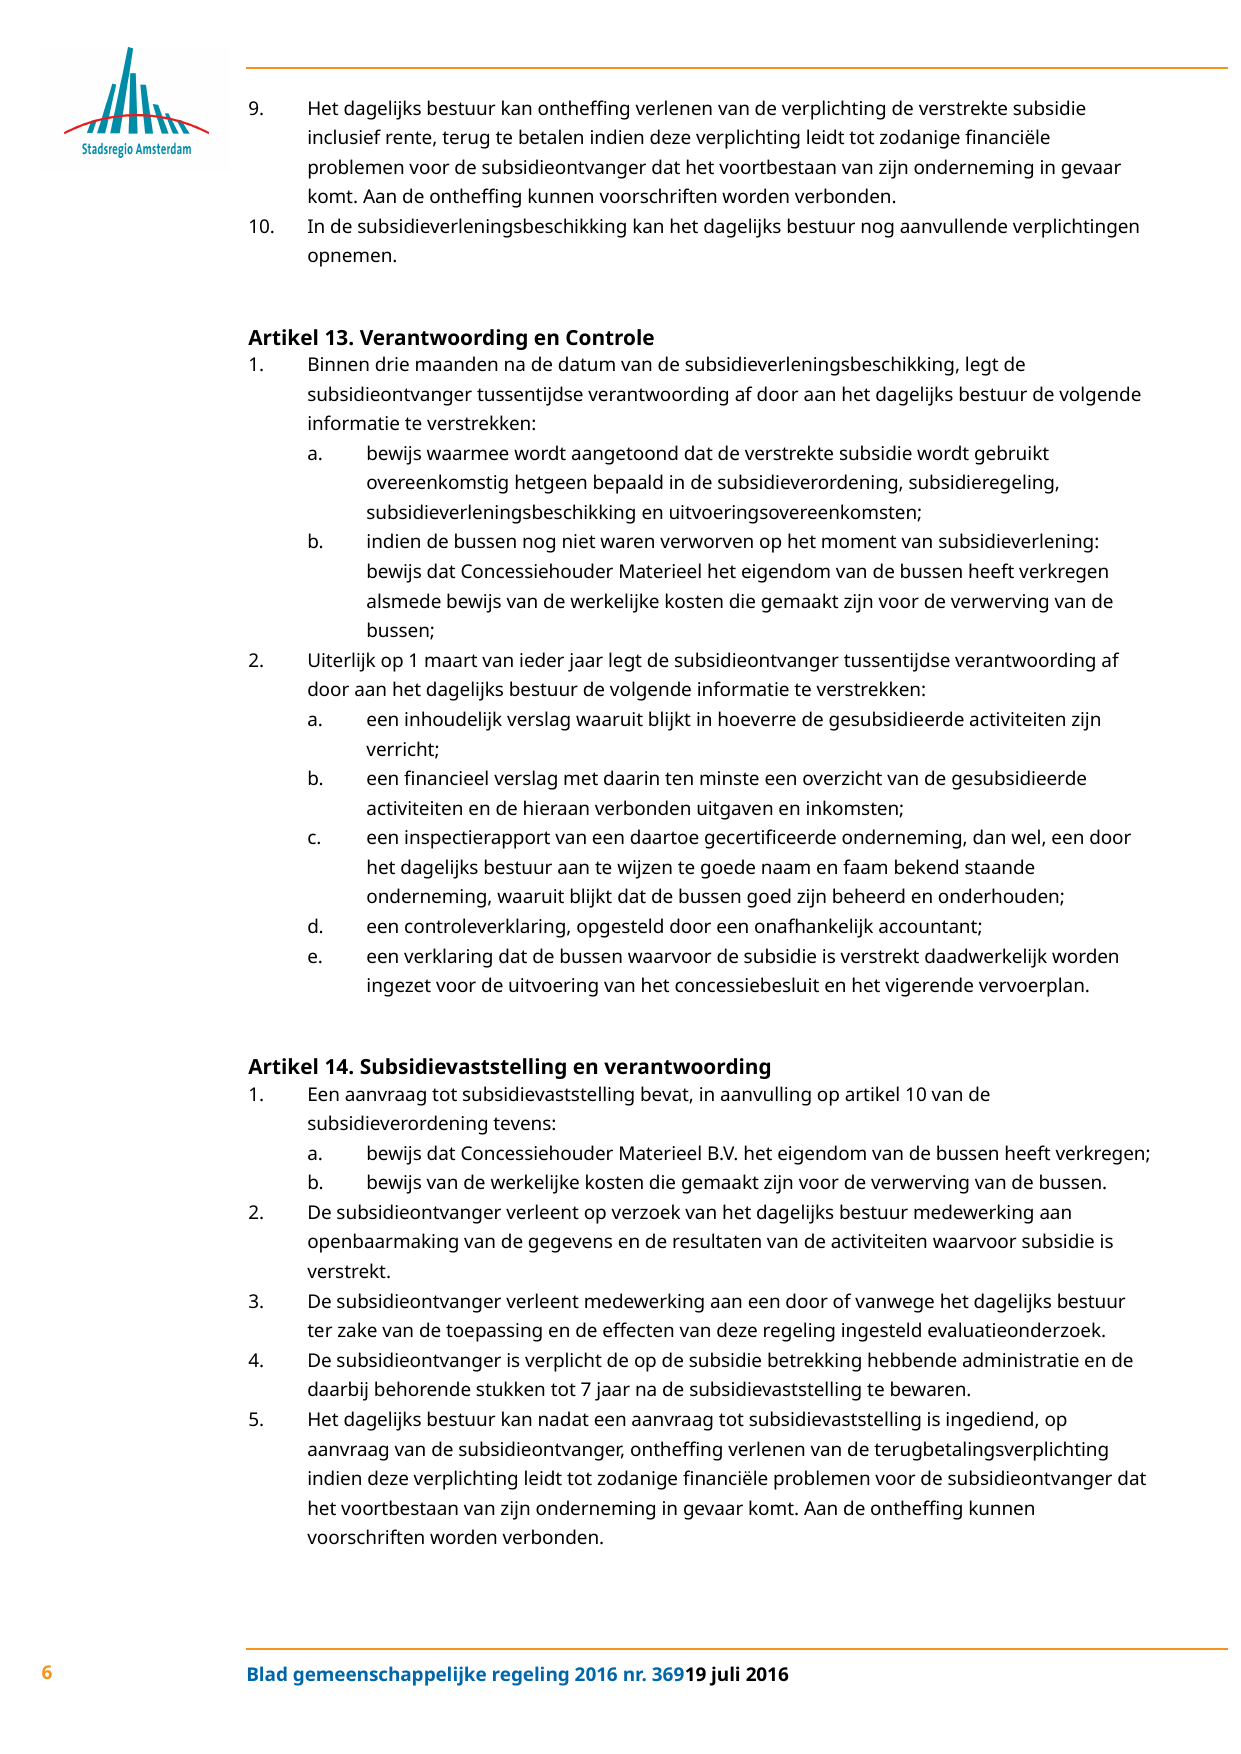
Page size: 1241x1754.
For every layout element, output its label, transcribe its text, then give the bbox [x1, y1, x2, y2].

list De subsidieontvanger verleent medewerking aan een door of vanwege het dagelijks bestuur ter zake van de toepassing en de effecten van deze regeling ingesteld evaluatieonderzoek. [248, 1288, 1152, 1343]
list indien de bussen nog niet waren verworven op het moment van subsidieverlening: bewijs dat Concessiehouder Materieel het eigendom van de bussen heeft verkregen alsmede bewijs van de werkelijke kosten die gemaakt zijn voor de verwerving van de bussen; [307, 529, 1152, 643]
list Een aanvraag tot subsidievaststelling bevat, in aanvulling op artikel 10 van de subsidieverordening tevens: [248, 1081, 1152, 1136]
list Het dagelijks bestuur kan nadat een aanvraag tot subsidievaststelling is ingediend, op aanvraag van de subsidieontvanger, ontheffing verlenen van de terugbetalingsverplichting indien deze verplichting leidt tot zodanige financiële problemen voor de subsidieontvanger dat het voortbestaan van zijn onderneming in gevaar komt. Aan de ontheffing kunnen voorschriften worden verbonden. [248, 1406, 1152, 1550]
list bewijs dat Concessiehouder Materieel B.V. het eigendom van de bussen heeft verkregen; [307, 1140, 1152, 1166]
list In de subsidieverleningsbeschikking kan het dagelijks bestuur nog aanvullende verplichtingen opnemen. [248, 213, 1152, 268]
list De subsidieontvanger is verplicht de op de subsidie betrekking hebbende administratie en de daarbij behorende stukken tot 7 jaar na de subsidievaststelling te bewaren. [248, 1347, 1152, 1402]
list een controleverklaring, opgesteld door een onafhankelijk accountant; [307, 913, 1152, 939]
list Uiterlijk op 1 maart van ieder jaar legt de subsidieontvanger tussentijdse verantwoording af door aan het dagelijks bestuur de volgende informatie te verstrekken: [248, 647, 1152, 702]
list een inhoudelijk verslag waaruit blijkt in hoeverre de gesubsidieerde activiteiten zijn verricht; [307, 706, 1152, 761]
list een inspectierapport van een daartoe gecertificeerde onderneming, dan wel, een door het dagelijks bestuur aan te wijzen te goede naam en faam bekend staande onderneming, waaruit blijkt dat de bussen goed zijn beheerd en onderhouden; [307, 824, 1152, 909]
text Artikel 14. Subsidievaststelling en verantwoording [248, 1052, 1152, 1081]
list Binnen drie maanden na de datum van de subsidieverleningsbeschikking, legt de subsidieontvanger tussentijdse verantwoording af door aan het dagelijks bestuur de volgende informatie te verstrekken: [248, 351, 1152, 436]
picture [41, 47, 231, 172]
list bewijs waarmee wordt aangetoond dat de verstrekte subsidie wordt gebruikt overeenkomstig hetgeen bepaald in de subsidieverordening, subsidieregeling, subsidieverleningsbeschikking en uitvoeringsovereenkomsten; [307, 440, 1152, 525]
list Het dagelijks bestuur kan ontheffing verlenen van de verplichting de verstrekte subsidie inclusief rente, terug te betalen indien deze verplichting leidt tot zodanige financiële problemen voor de subsidieontvanger dat het voortbestaan van zijn onderneming in gevaar komt. Aan de ontheffing kunnen voorschriften worden verbonden. [248, 95, 1152, 209]
list een verklaring dat de bussen waarvoor de subsidie is verstrekt daadwerkelijk worden ingezet voor de uitvoering van het concessiebesluit en het vigerende vervoerplan. [307, 943, 1152, 998]
list bewijs van de werkelijke kosten die gemaakt zijn voor de verwerving van de bussen. [307, 1169, 1152, 1195]
list een financieel verslag met daarin ten minste een overzicht van de gesubsidieerde activiteiten en de hieraan verbonden uitgaven en inkomsten; [307, 765, 1152, 821]
list De subsidieontvanger verleent op verzoek van het dagelijks bestuur medewerking aan openbaarmaking van de gegevens en de resultaten van de activiteiten waarvoor subsidie is verstrekt. [248, 1199, 1152, 1284]
text Artikel 13. Verantwoording en Controle [248, 323, 1152, 351]
